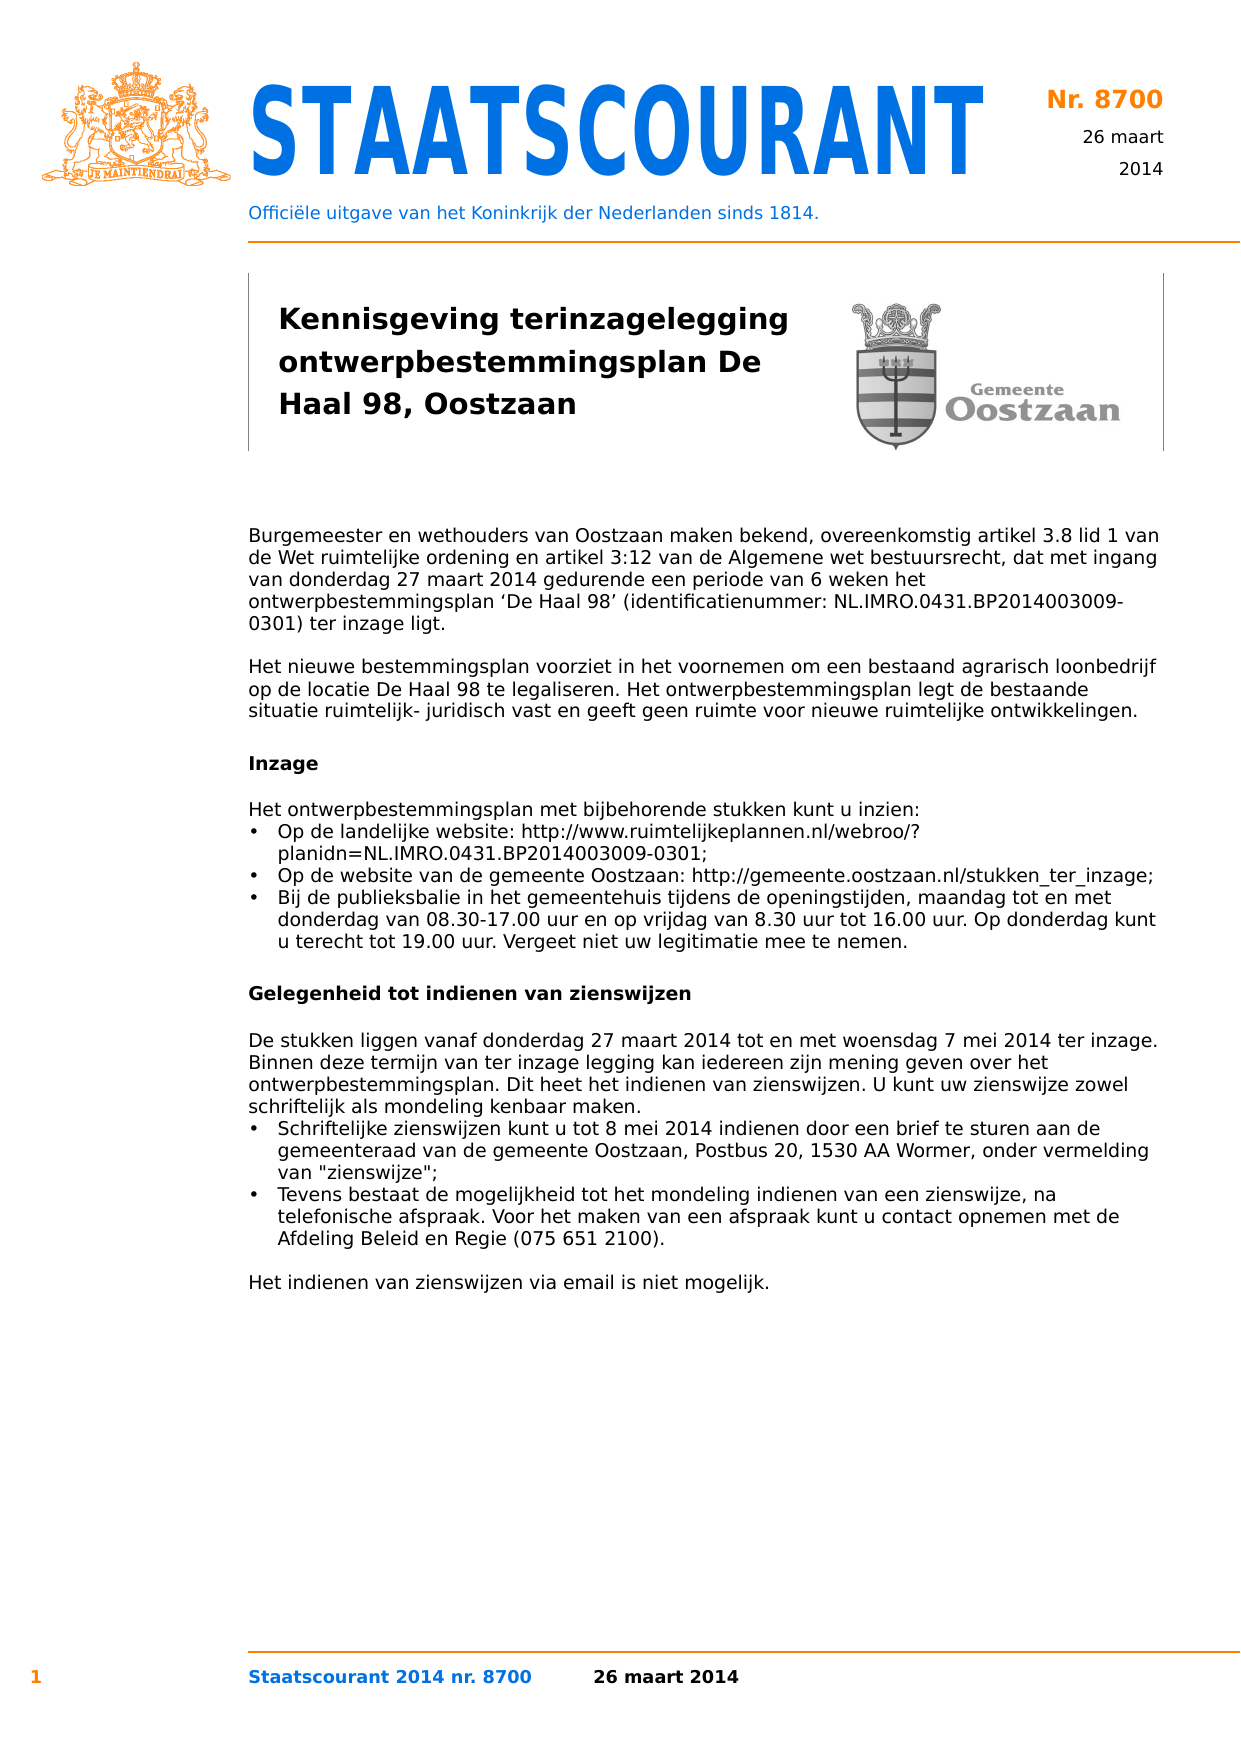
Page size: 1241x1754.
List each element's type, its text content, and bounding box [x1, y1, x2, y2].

picture [41, 62, 231, 186]
text Het indienen van zienswijzen via email is niet mogelijk. [248, 1272, 1163, 1294]
text Het nieuwe bestemmingsplan voorziet in het voornemen om een bestaand agrarisch loonbedrijf op de locatie De Haal 98 te legaliseren. Het ontwerpbestemmingsplan legt de bestaande situatie ruimtelijk- juridisch vast en geeft geen ruimte voor nieuwe ruimtelijke ontwikkelingen. [248, 656, 1163, 722]
table_cell 26 maart [998, 121, 1240, 153]
table_cell Officiële uitgave van het Koninkrijk der Nederlanden sinds 1814. [248, 203, 1240, 241]
text • Bij de publieksbalie in het gemeentehuis tijdens de openingstijden, maandag tot en met donderdag van 08.30-17.00 uur en op vrijdag van 8.30 uur tot 16.00 uur. Op donderdag kunt u terecht tot 19.00 uur. Vergeet niet uw legitimatie mee te nemen. [248, 887, 1163, 953]
text Burgemeester en wethouders van Oostzaan maken bekend, overeenkomstig artikel 3.8 lid 1 van de Wet ruimtelijke ordening en artikel 3:12 van de Algemene wet bestuursrecht, dat met ingang van donderdag 27 maart 2014 gedurende een periode van 6 weken het ontwerpbestemmingsplan ‘De Haal 98’ (identificatienummer: NL.IMRO.0431.BP2014003009-0301) ter inzage ligt. [248, 525, 1163, 634]
text • Op de website van de gemeente Oostzaan: http://gemeente.oostzaan.nl/stukken_ter_inzage; [248, 865, 1163, 887]
text Het ontwerpbestemmingsplan met bijbehorende stukken kunt u inzien: [248, 799, 1163, 821]
subtitle Inzage [248, 752, 1163, 774]
table_cell 2014 [998, 153, 1240, 203]
text De stukken liggen vanaf donderdag 27 maart 2014 tot en met woensdag 7 mei 2014 ter inzage. Binnen deze termijn van ter inzage legging kan iedereen zijn mening geven over het ontwerpbestemmingsplan. Dit heet het indienen van zienswijzen. U kunt uw zienswijze zowel schriftelijk als mondeling kenbaar maken. [248, 1030, 1163, 1118]
text • Tevens bestaat de mogelijkheid tot het mondeling indienen van een zienswijze, na telefonische afspraak. Voor het maken van een afspraak kunt u contact opnemen met de Afdeling Beleid en Regie (075 651 2100). [248, 1184, 1163, 1250]
table_header [25, 62, 248, 241]
table_header STAATSCOURANT [248, 62, 998, 203]
picture [838, 302, 1134, 451]
text • Schriftelijke zienswijzen kunt u tot 8 mei 2014 indienen door een brief te sturen aan de gemeenteraad van de gemeente Oostzaan, Postbus 20, 1530 AA Wormer, onder vermelding van "zienswijze"; [248, 1118, 1163, 1184]
table_header Nr. 8700 [998, 62, 1240, 121]
text • Op de landelijke website: http://www.ruimtelijkeplannen.nl/webroo/?planidn=NL.IMRO.0431.BP2014003009-0301; [248, 821, 1163, 865]
subtitle Gelegenheid tot indienen van zienswijzen [248, 983, 1163, 1005]
subtitle Kennisgeving terinzagelegging ontwerpbestemmingsplan De Haal 98, Oostzaan [249, 273, 1163, 451]
